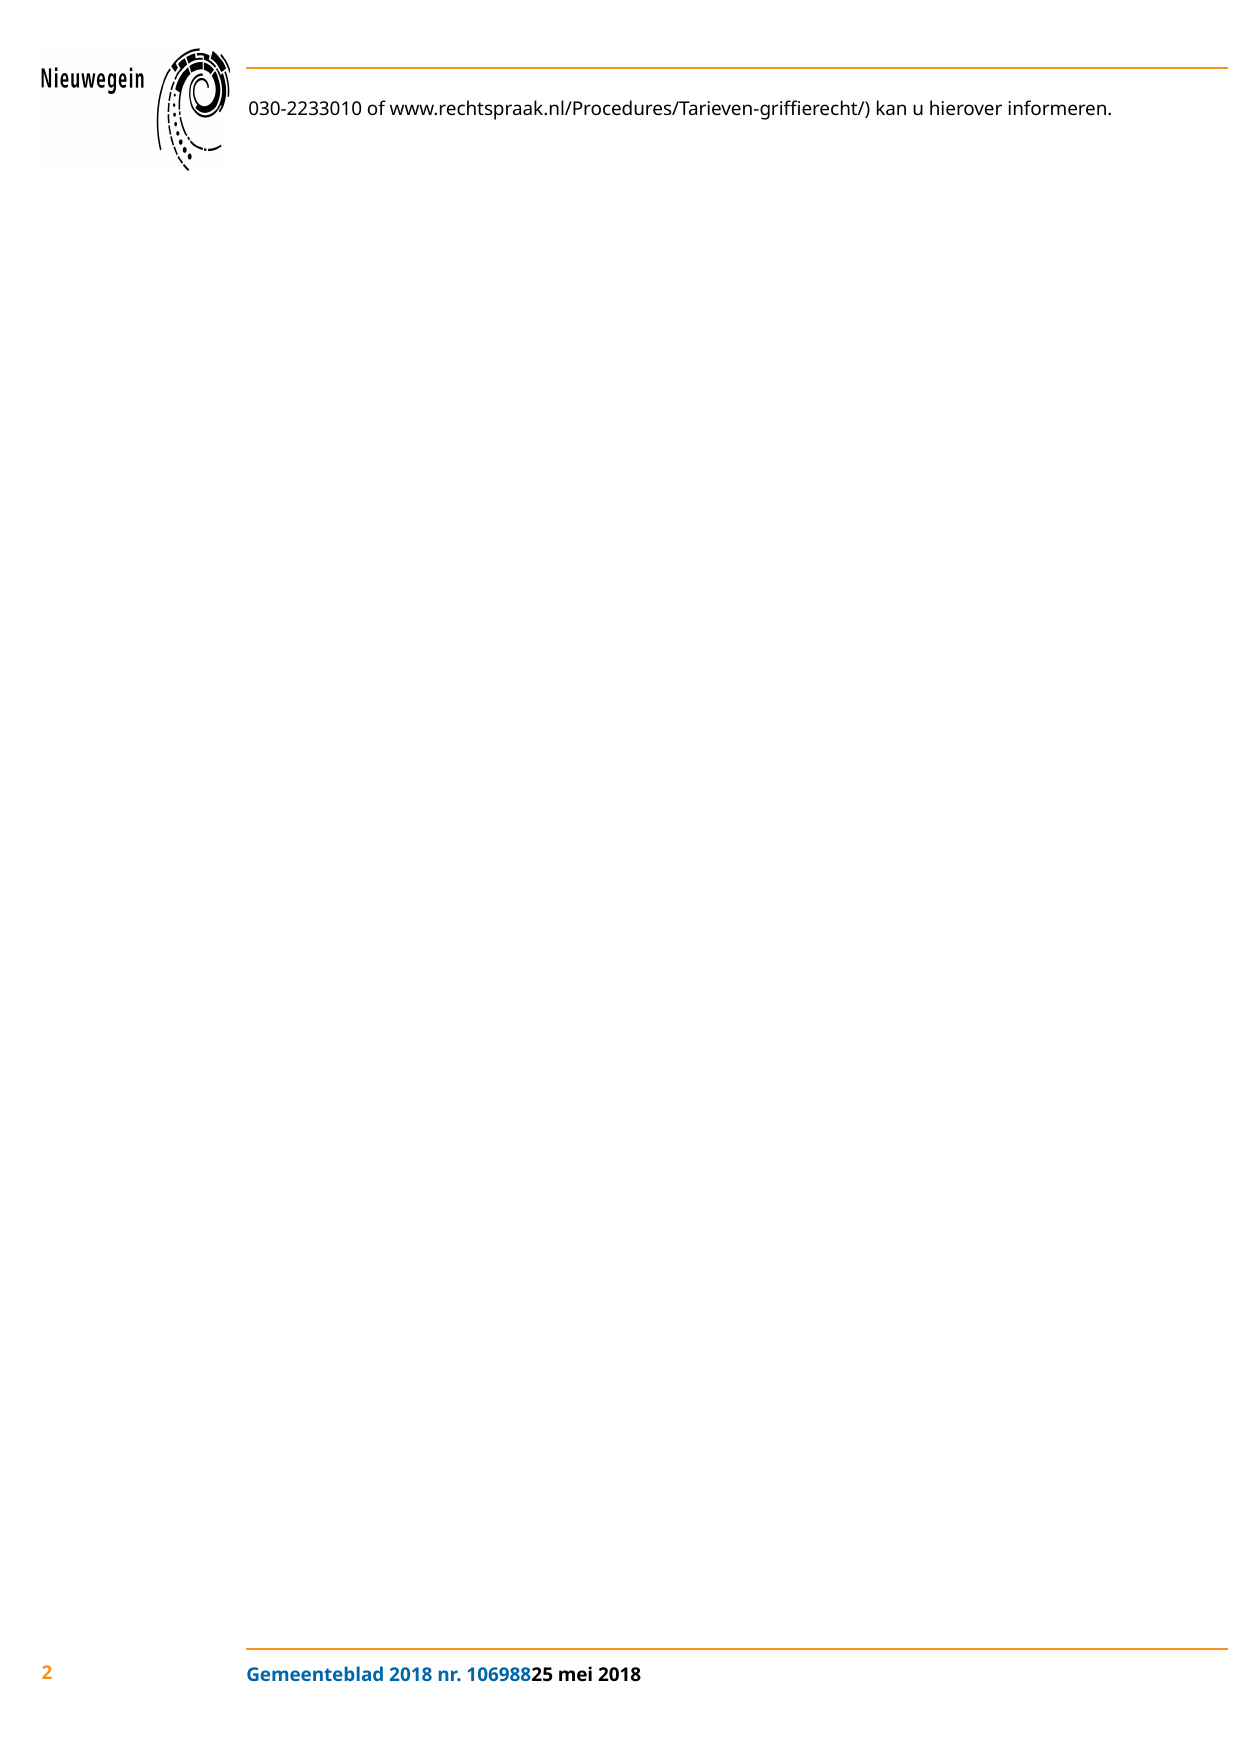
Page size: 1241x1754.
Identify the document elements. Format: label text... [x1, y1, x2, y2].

text 030-2233010 of www.rechtspraak.nl/Procedures/Tarieven-griffierecht/) kan u hierover informeren. [248, 95, 1152, 121]
picture [41, 47, 231, 172]
